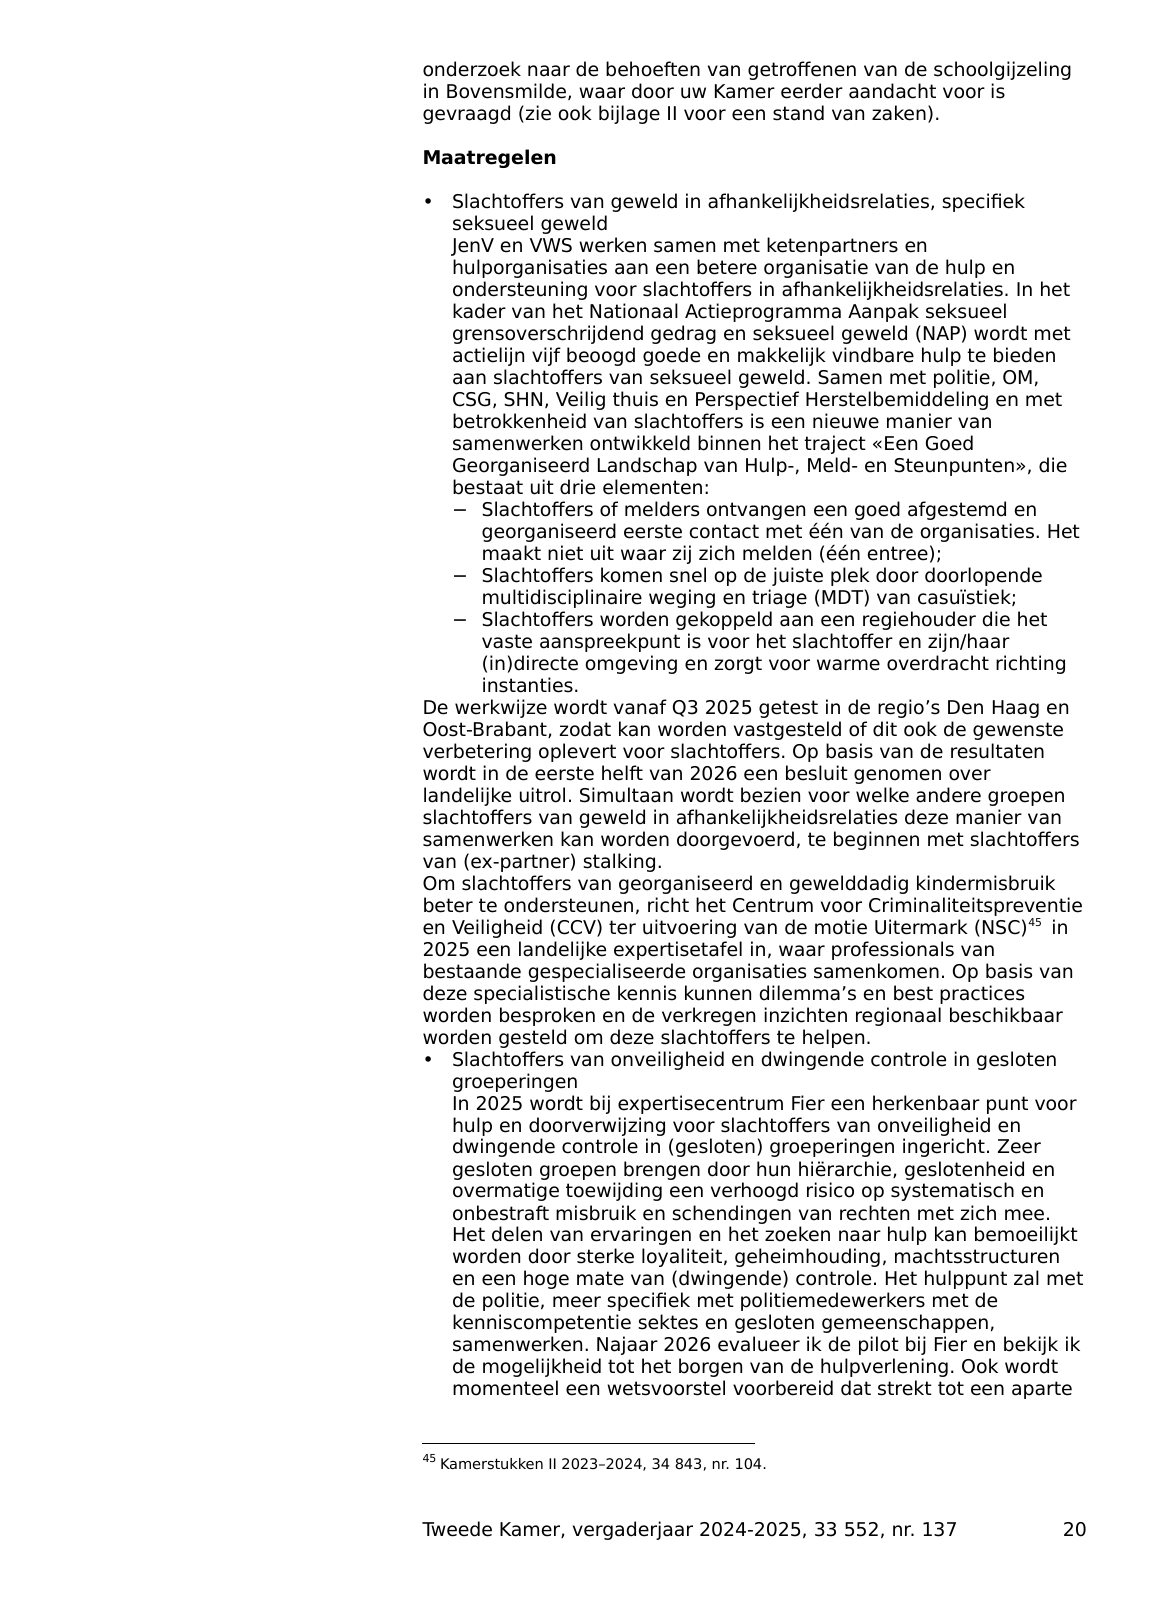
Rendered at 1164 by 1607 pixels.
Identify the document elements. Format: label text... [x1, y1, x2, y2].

text • Slachtoffers van onveiligheid en dwingende controle in gesloten groeperingen [422, 1048, 1087, 1092]
text • Slachtoffers van geweld in afhankelijkheidsrelaties, specifiek seksueel geweld [422, 191, 1087, 235]
text JenV en VWS werken samen met ketenpartners en hulporganisaties aan een betere organisatie van de hulp en ondersteuning voor slachtoffers in afhankelijkheidsrelaties. In het kader van het Nationaal Actieprogramma Aanpak seksueel grensoverschrijdend gedrag en seksueel geweld (NAP) wordt met actielijn vijf beoogd goede en makkelijk vindbare hulp te bieden aan slachtoffers van seksueel geweld. Samen met politie, OM, CSG, SHN, Veilig thuis en Perspectief Herstelbemiddeling en met betrokkenheid van slachtoffers is een nieuwe manier van samenwerken ontwikkeld binnen het traject «Een Goed Georganiseerd Landschap van Hulp-, Meld- en Steunpunten», die bestaat uit drie elementen: [452, 235, 1087, 499]
text − Slachtoffers komen snel op de juiste plek door doorlopende multidisciplinaire weging en triage (MDT) van casuïstiek; [452, 565, 1087, 609]
text onderzoek naar de behoeften van getroffenen van de schoolgijzeling in Bovensmilde, waar door uw Kamer eerder aandacht voor is gevraagd (zie ook bijlage II voor een stand van zaken). [422, 59, 1087, 125]
text − Slachtoffers worden gekoppeld aan een regiehouder die het vaste aanspreekpunt is voor het slachtoffer en zijn/haar (in)directe omgeving en zorgt voor warme overdracht richting instanties. [452, 609, 1087, 697]
text − Slachtoffers of melders ontvangen een goed afgestemd en georganiseerd eerste contact met één van de organisaties. Het maakt niet uit waar zij zich melden (één entree); [452, 499, 1087, 565]
text In 2025 wordt bij expertisecentrum Fier een herkenbaar punt voor hulp en doorverwijzing voor slachtoffers van onveiligheid en dwingende controle in (gesloten) groeperingen ingericht. Zeer gesloten groepen brengen door hun hiërarchie, geslotenheid en overmatige toewijding een verhoogd risico op systematisch en onbestraft misbruik en schendingen van rechten met zich mee. Het delen van ervaringen en het zoeken naar hulp kan bemoeilijkt worden door sterke loyaliteit, geheimhouding, machtsstructuren en een hoge mate van (dwingende) controle. Het hulppunt zal met de politie, meer specifiek met politiemedewerkers met de kenniscompetentie sektes en gesloten gemeenschappen, samenwerken. Najaar 2026 evalueer ik de pilot bij Fier en bekijk ik de mogelijkheid tot het borgen van de hulpverlening. Ook wordt momenteel een wetsvoorstel voorbereid dat strekt tot een aparte [452, 1092, 1087, 1400]
text De werkwijze wordt vanaf Q3 2025 getest in de regio’s Den Haag en Oost-Brabant, zodat kan worden vastgesteld of dit ook de gewenste verbetering oplevert voor slachtoffers. Op basis van de resultaten wordt in de eerste helft van 2026 een besluit genomen over landelijke uitrol. Simultaan wordt bezien voor welke andere groepen slachtoffers van geweld in afhankelijkheidsrelaties deze manier van samenwerken kan worden doorgevoerd, te beginnen met slachtoffers van (ex-partner) stalking. [422, 697, 1087, 873]
text Om slachtoffers van georganiseerd en gewelddadig kindermisbruik beter te ondersteunen, richt het Centrum voor Criminaliteitspreventie en Veiligheid (CCV) ter uitvoering van de motie Uitermark (NSC) in 2025 een landelijke expertisetafel in, waar professionals van bestaande gespecialiseerde organisaties samenkomen. Op basis van deze specialistische kennis kunnen dilemma’s en best practices worden besproken en de verkregen inzichten regionaal beschikbaar worden gesteld om deze slachtoffers te helpen. [422, 873, 1087, 1048]
text Kamerstukken II 2023–2024, 34 843, nr. 104. [422, 1452, 1087, 1474]
subtitle Maatregelen [422, 147, 1087, 169]
